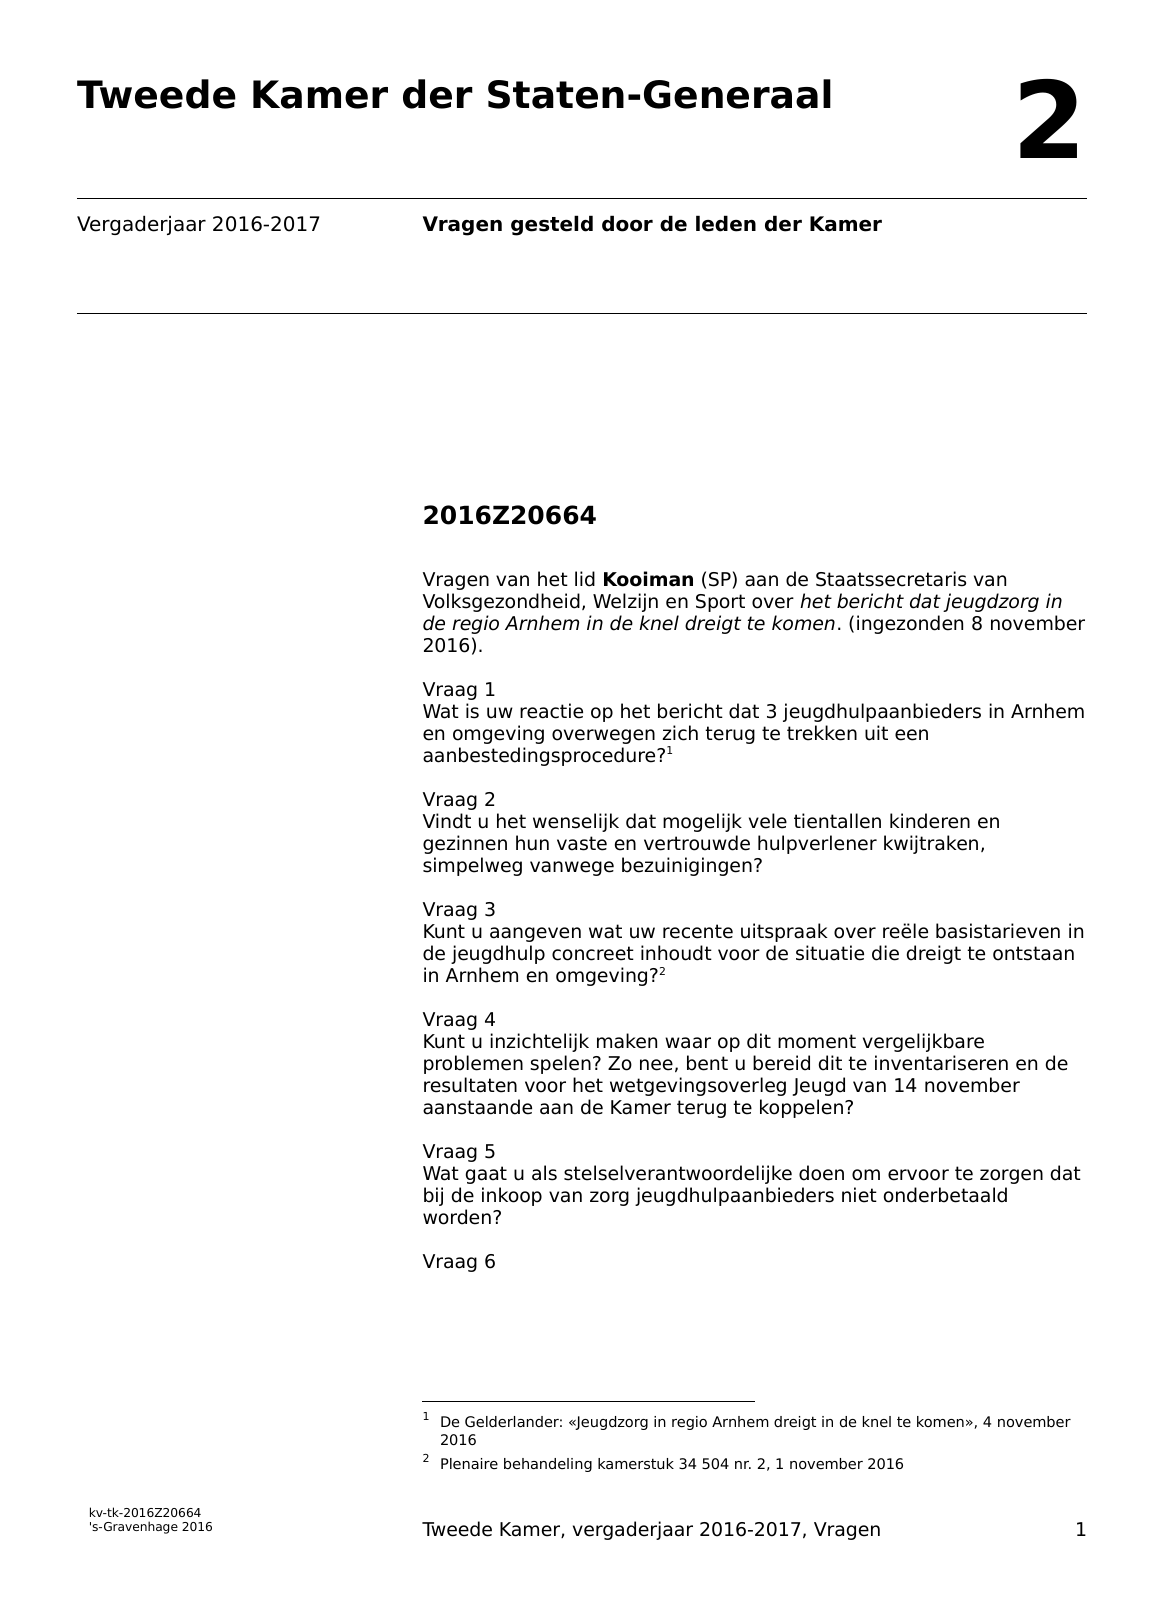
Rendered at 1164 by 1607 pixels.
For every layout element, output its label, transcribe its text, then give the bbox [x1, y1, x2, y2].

text Vragen van het lid Kooiman (SP) aan de Staatssecretaris van Volksgezondheid, Welzijn en Sport over het bericht dat jeugdzorg in de regio Arnhem in de knel dreigt te komen. (ingezonden 8 november 2016). [422, 569, 1087, 657]
text 2016Z20664 [422, 501, 1087, 531]
text Vraag 5 [422, 1141, 1087, 1163]
text De Gelderlander: «Jeugdzorg in regio Arnhem dreigt in de knel te komen», 4 november 2016 [422, 1410, 1087, 1449]
text kv-tk-2016Z20664 [88, 1506, 323, 1520]
text 's-Gravenhage 2016 [88, 1520, 323, 1534]
table_cell Vragen gesteld door de leden der Kamer [422, 199, 1087, 313]
table_header 2 [886, 59, 1087, 198]
text Vraag 2 [422, 789, 1087, 811]
text Vraag 3 [422, 899, 1087, 921]
text Vindt u het wenselijk dat mogelijk vele tientallen kinderen en gezinnen hun vaste en vertrouwde hulpverlener kwijtraken, simpelweg vanwege bezuinigingen? [422, 811, 1087, 877]
text Vraag 1 [422, 679, 1087, 701]
text Kunt u aangeven wat uw recente uitspraak over reële basistarieven in de jeugdhulp concreet inhoudt voor de situatie die dreigt te ontstaan in Arnhem en omgeving? [422, 921, 1087, 987]
table_header Tweede Kamer der Staten-Generaal [77, 59, 886, 198]
text Kunt u inzichtelijk maken waar op dit moment vergelijkbare problemen spelen? Zo nee, bent u bereid dit te inventariseren en de resultaten voor het wetgevingsoverleg Jeugd van 14 november aanstaande aan de Kamer terug te koppelen? [422, 1031, 1087, 1119]
text Vraag 6 [422, 1251, 1087, 1273]
text Vraag 4 [422, 1009, 1087, 1031]
text Wat gaat u als stelselverantwoordelijke doen om ervoor te zorgen dat bij de inkoop van zorg jeugdhulpaanbieders niet onderbetaald worden? [422, 1163, 1087, 1229]
text Plenaire behandeling kamerstuk 34 504 nr. 2, 1 november 2016 [422, 1452, 1087, 1474]
text Wat is uw reactie op het bericht dat 3 jeugdhulpaanbieders in Arnhem en omgeving overwegen zich terug te trekken uit een aanbestedingsprocedure? [422, 701, 1087, 767]
table_cell Vergaderjaar 2016-2017 [77, 199, 422, 313]
